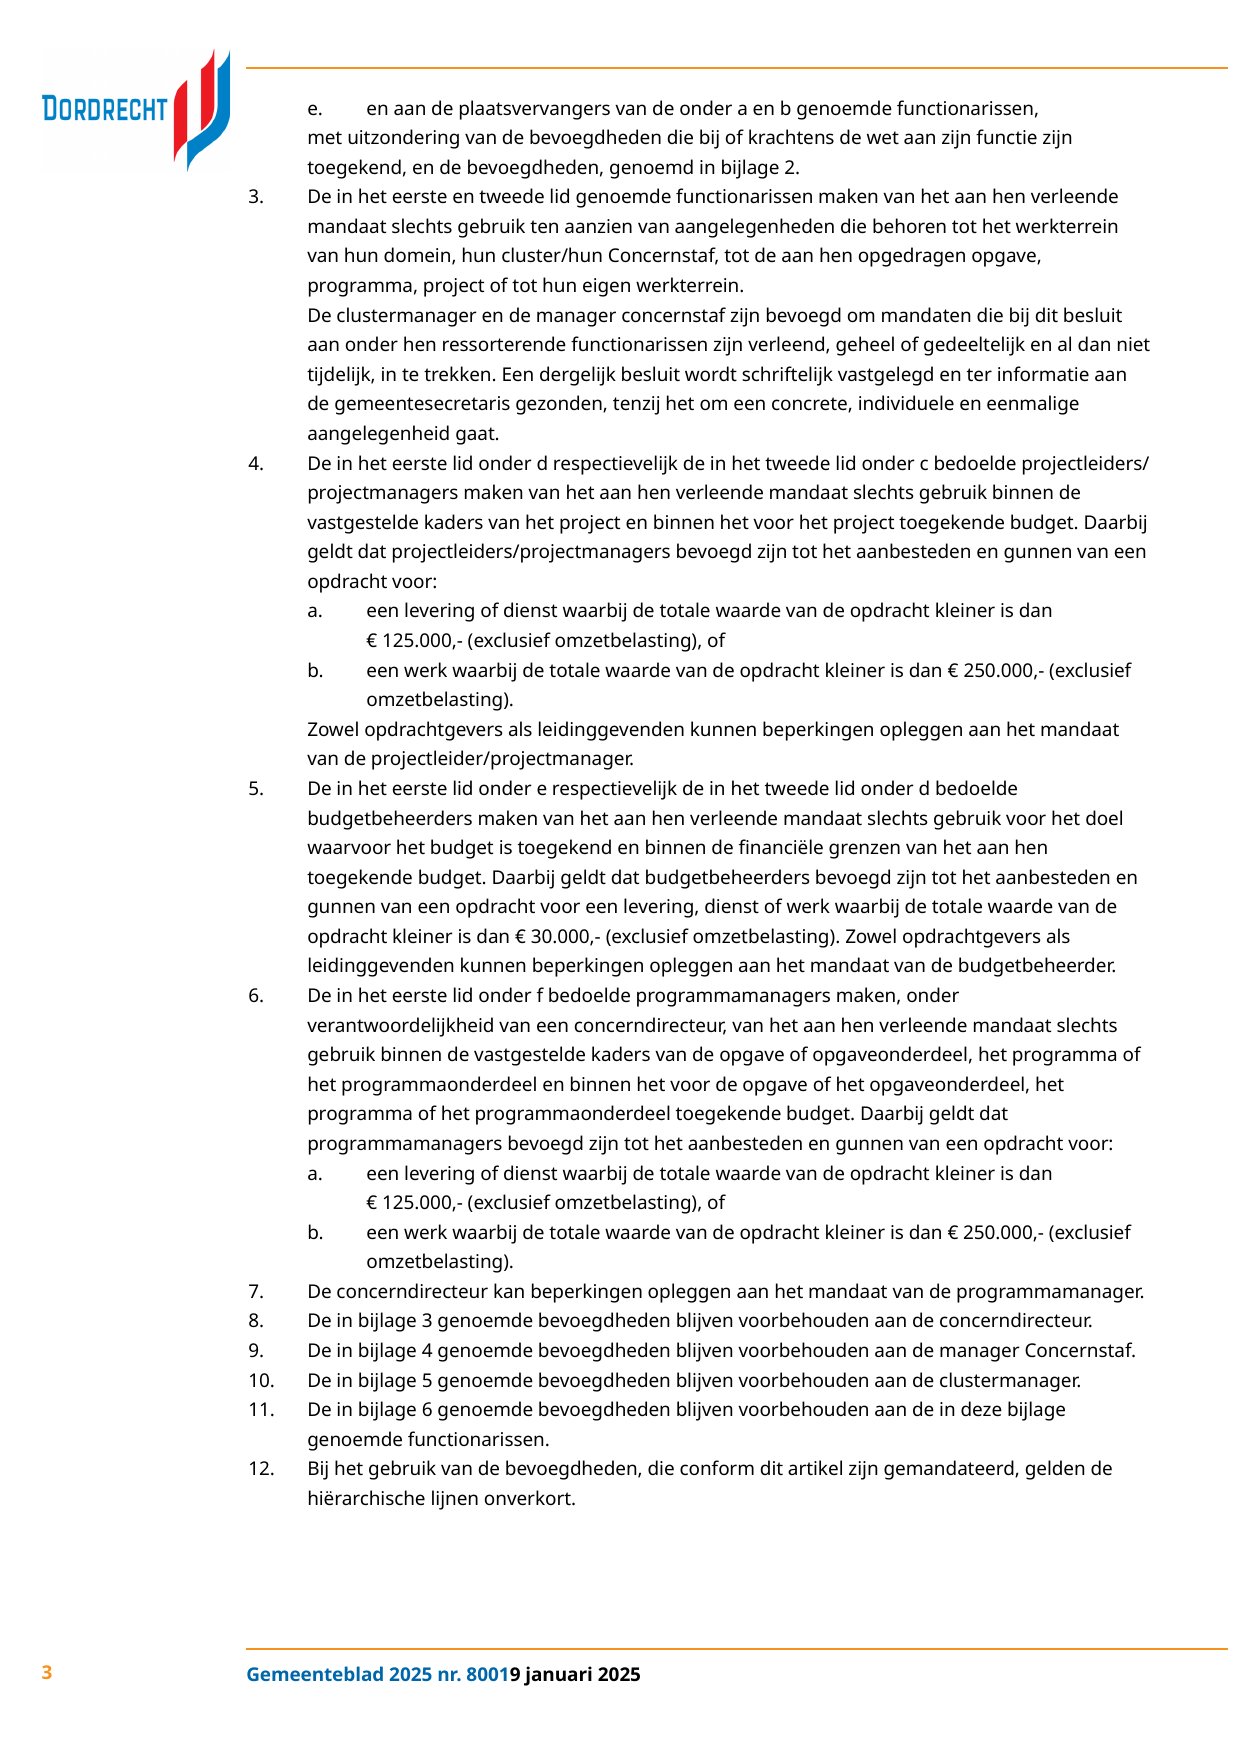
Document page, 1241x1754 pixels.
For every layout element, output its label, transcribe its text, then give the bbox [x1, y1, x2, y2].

list De in bijlage 4 genoemde bevoegdheden blijven voorbehouden aan de manager Concernstaf. [248, 1337, 1152, 1363]
list een werk waarbij de totale waarde van de opdracht kleiner is dan € 250.000,- (exclusief omzetbelasting). [307, 1219, 1152, 1274]
list De in het eerste lid onder e respectievelijk de in het tweede lid onder d bedoelde budgetbeheerders maken van het aan hen verleende mandaat slechts gebruik voor het doel waarvoor het budget is toegekend en binnen de financiële grenzen van het aan hen toegekende budget. Daarbij geldt dat budgetbeheerders bevoegd zijn tot het aanbesteden en gunnen van een opdracht voor een levering, dienst of werk waarbij de totale waarde van de opdracht kleiner is dan € 30.000,- (exclusief omzetbelasting). Zowel opdrachtgevers als leidinggevenden kunnen beperkingen opleggen aan het mandaat van de budgetbeheerder. [248, 775, 1152, 978]
list De in bijlage 6 genoemde bevoegdheden blijven voorbehouden aan de in deze bijlage genoemde functionarissen. [248, 1396, 1152, 1452]
list met uitzondering van de bevoegdheden die bij of krachtens de wet aan zijn functie zijn toegekend, en de bevoegdheden, genoemd in bijlage 2. [248, 124, 1152, 180]
list De in bijlage 5 genoemde bevoegdheden blijven voorbehouden aan de clustermanager. [248, 1367, 1152, 1393]
list Bij het gebruik van de bevoegdheden, die conform dit artikel zijn gemandateerd, gelden de hiërarchische lijnen onverkort. [248, 1456, 1152, 1511]
list De concerndirecteur kan beperkingen opleggen aan het mandaat van de programmamanager. [248, 1278, 1152, 1304]
list De in bijlage 3 genoemde bevoegdheden blijven voorbehouden aan de concerndirecteur. [248, 1308, 1152, 1333]
picture [41, 47, 231, 172]
list De in het eerste en tweede lid genoemde functionarissen maken van het aan hen verleende mandaat slechts gebruik ten aanzien van aangelegenheden die behoren tot het werkterrein van hun domein, hun cluster/hun Concernstaf, tot de aan hen opgedragen opgave, programma, project of tot hun eigen werkterrein. [248, 183, 1152, 298]
list De in het eerste lid onder d respectievelijk de in het tweede lid onder c bedoelde projectleiders/ projectmanagers maken van het aan hen verleende mandaat slechts gebruik binnen de vastgestelde kaders van het project en binnen het voor het project toegekende budget. Daarbij geldt dat projectleiders/projectmanagers bevoegd zijn tot het aanbesteden en gunnen van een opdracht voor: [248, 450, 1152, 594]
list een levering of dienst waarbij de totale waarde van de opdracht kleiner is dan € 125.000,- (exclusief omzetbelasting), of [307, 1160, 1152, 1215]
list een levering of dienst waarbij de totale waarde van de opdracht kleiner is dan € 125.000,- (exclusief omzetbelasting), of [307, 598, 1152, 653]
list een werk waarbij de totale waarde van de opdracht kleiner is dan € 250.000,- (exclusief omzetbelasting). [307, 657, 1152, 712]
list De in het eerste lid onder f bedoelde programmamanagers maken, onder verantwoordelijkheid van een concerndirecteur, van het aan hen verleende mandaat slechts gebruik binnen de vastgestelde kaders van de opgave of opgaveonderdeel, het programma of het programmaonderdeel en binnen het voor de opgave of het opgaveonderdeel, het programma of het programmaonderdeel toegekende budget. Daarbij geldt dat programmamanagers bevoegd zijn tot het aanbesteden en gunnen van een opdracht voor: [248, 982, 1152, 1156]
list De clustermanager en de manager concernstaf zijn bevoegd om mandaten die bij dit besluit aan onder hen ressorterende functionarissen zijn verleend, geheel of gedeeltelijk en al dan niet tijdelijk, in te trekken. Een dergelijk besluit wordt schriftelijk vastgelegd en ter informatie aan de gemeentesecretaris gezonden, tenzij het om een concrete, individuele en eenmalige aangelegenheid gaat. [248, 302, 1152, 446]
list en aan de plaatsvervangers van de onder a en b genoemde functionarissen, [307, 95, 1152, 121]
list Zowel opdrachtgevers als leidinggevenden kunnen beperkingen opleggen aan het mandaat van de projectleider/projectmanager. [248, 716, 1152, 771]
